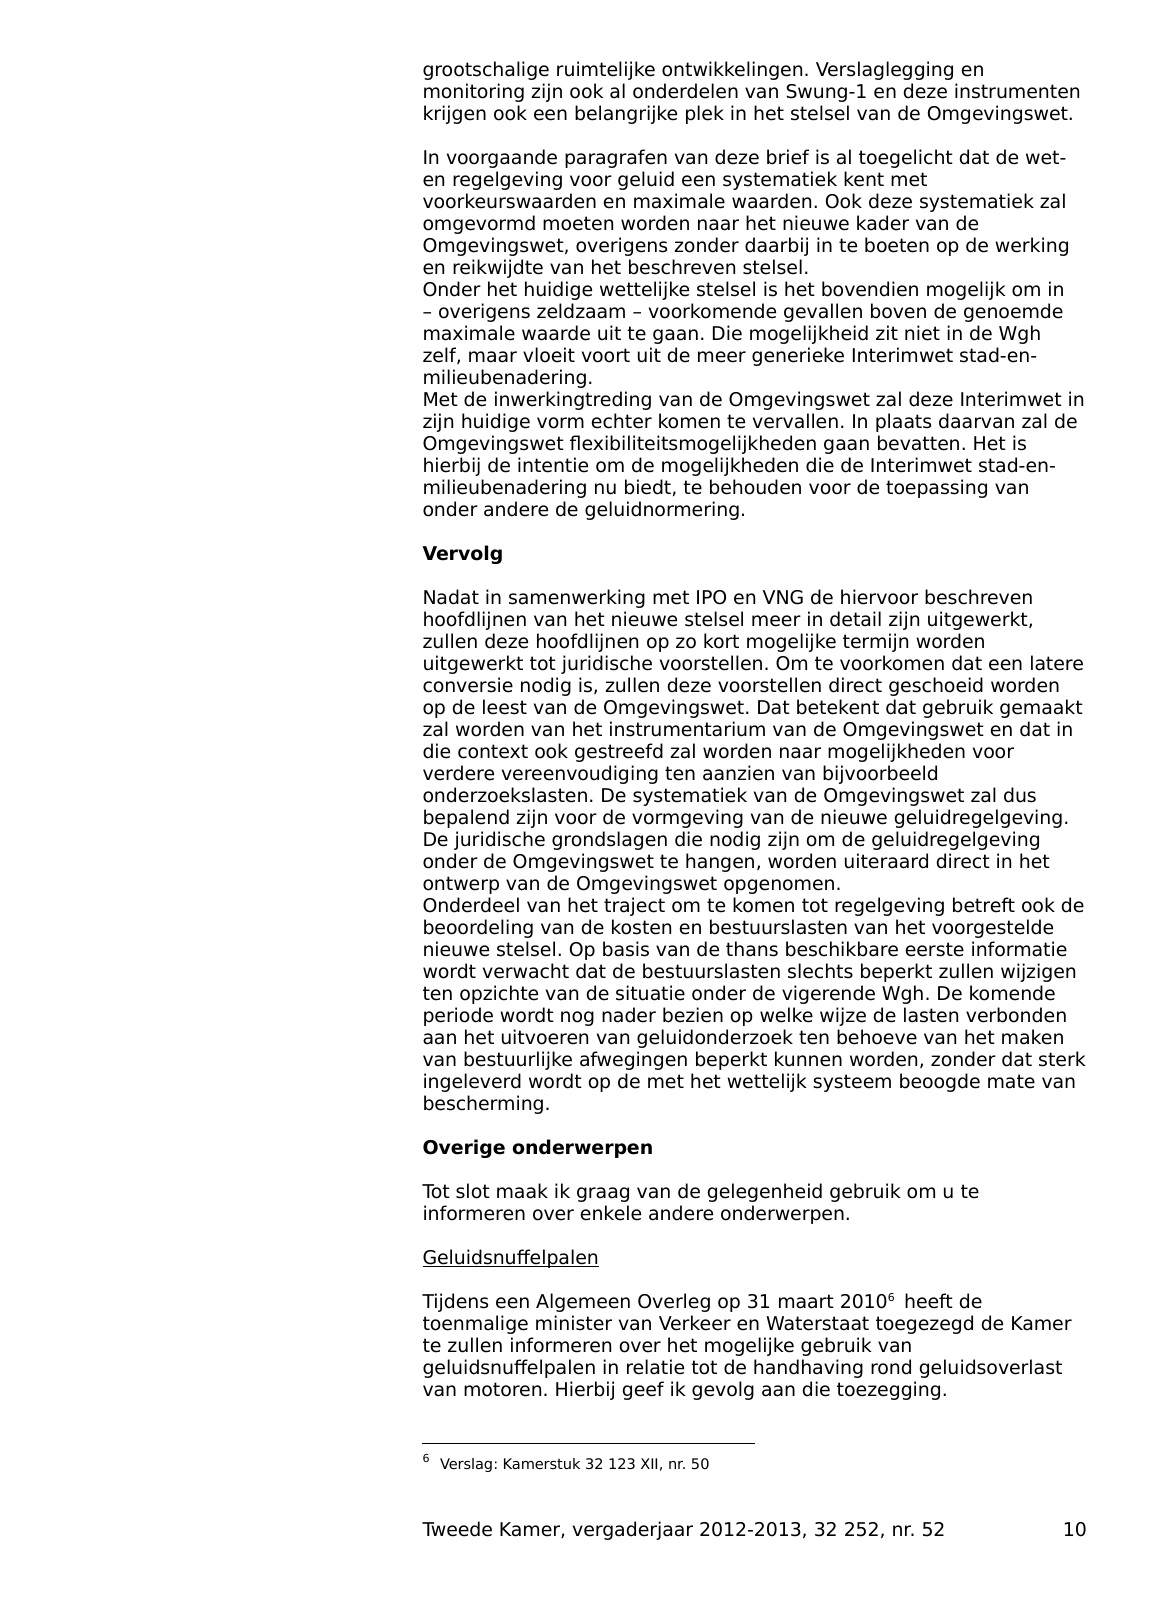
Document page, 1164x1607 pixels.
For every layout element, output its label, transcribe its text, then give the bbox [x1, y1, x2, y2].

text Onderdeel van het traject om te komen tot regelgeving betreft ook de beoordeling van de kosten en bestuurslasten van het voorgestelde nieuwe stelsel. Op basis van de thans beschikbare eerste informatie wordt verwacht dat de bestuurslasten slechts beperkt zullen wijzigen ten opzichte van de situatie onder de vigerende Wgh. De komende periode wordt nog nader bezien op welke wijze de lasten verbonden aan het uitvoeren van geluidonderzoek ten behoeve van het maken van bestuurlijke afwegingen beperkt kunnen worden, zonder dat sterk ingeleverd wordt op de met het wettelijk systeem beoogde mate van bescherming. [422, 895, 1087, 1115]
text Met de inwerkingtreding van de Omgevingswet zal deze Interimwet in zijn huidige vorm echter komen te vervallen. In plaats daarvan zal de Omgevingswet flexibiliteitsmogelijkheden gaan bevatten. Het is hierbij de intentie om de mogelijkheden die de Interimwet stad-en-milieubenadering nu biedt, te behouden voor de toepassing van onder andere de geluidnormering. [422, 389, 1087, 521]
text Onder het huidige wettelijke stelsel is het bovendien mogelijk om in – overigens zeldzaam – voorkomende gevallen boven de genoemde maximale waarde uit te gaan. Die mogelijkheid zit niet in de Wgh zelf, maar vloeit voort uit de meer generieke Interimwet stad-en-milieubenadering. [422, 279, 1087, 389]
text Verslag: Kamerstuk 32 123 XII, nr. 50 [422, 1452, 1087, 1474]
subtitle Vervolg [422, 543, 1087, 565]
subtitle Overige onderwerpen [422, 1137, 1087, 1159]
text Tijdens een Algemeen Overleg op 31 maart 2010 heeft de toenmalige minister van Verkeer en Waterstaat toegezegd de Kamer te zullen informeren over het mogelijke gebruik van geluidsnuffelpalen in relatie tot de handhaving rond geluidsoverlast van motoren. Hierbij geef ik gevolg aan die toezegging. [422, 1291, 1087, 1401]
text In voorgaande paragrafen van deze brief is al toegelicht dat de wet- en regelgeving voor geluid een systematiek kent met voorkeurswaarden en maximale waarden. Ook deze systematiek zal omgevormd moeten worden naar het nieuwe kader van de Omgevingswet, overigens zonder daarbij in te boeten op de werking en reikwijdte van het beschreven stelsel. [422, 147, 1087, 279]
text grootschalige ruimtelijke ontwikkelingen. Verslaglegging en monitoring zijn ook al onderdelen van Swung-1 en deze instrumenten krijgen ook een belangrijke plek in het stelsel van de Omgevingswet. [422, 59, 1087, 125]
subtitle Geluidsnuffelpalen [422, 1247, 1087, 1269]
text Nadat in samenwerking met IPO en VNG de hiervoor beschreven hoofdlijnen van het nieuwe stelsel meer in detail zijn uitgewerkt, zullen deze hoofdlijnen op zo kort mogelijke termijn worden uitgewerkt tot juridische voorstellen. Om te voorkomen dat een latere conversie nodig is, zullen deze voorstellen direct geschoeid worden op de leest van de Omgevingswet. Dat betekent dat gebruik gemaakt zal worden van het instrumentarium van de Omgevingswet en dat in die context ook gestreefd zal worden naar mogelijkheden voor verdere vereenvoudiging ten aanzien van bijvoorbeeld onderzoekslasten. De systematiek van de Omgevingswet zal dus bepalend zijn voor de vormgeving van de nieuwe geluidregelgeving. De juridische grondslagen die nodig zijn om de geluidregelgeving onder de Omgevingswet te hangen, worden uiteraard direct in het ontwerp van de Omgevingswet opgenomen. [422, 587, 1087, 895]
text Tot slot maak ik graag van de gelegenheid gebruik om u te informeren over enkele andere onderwerpen. [422, 1181, 1087, 1225]
